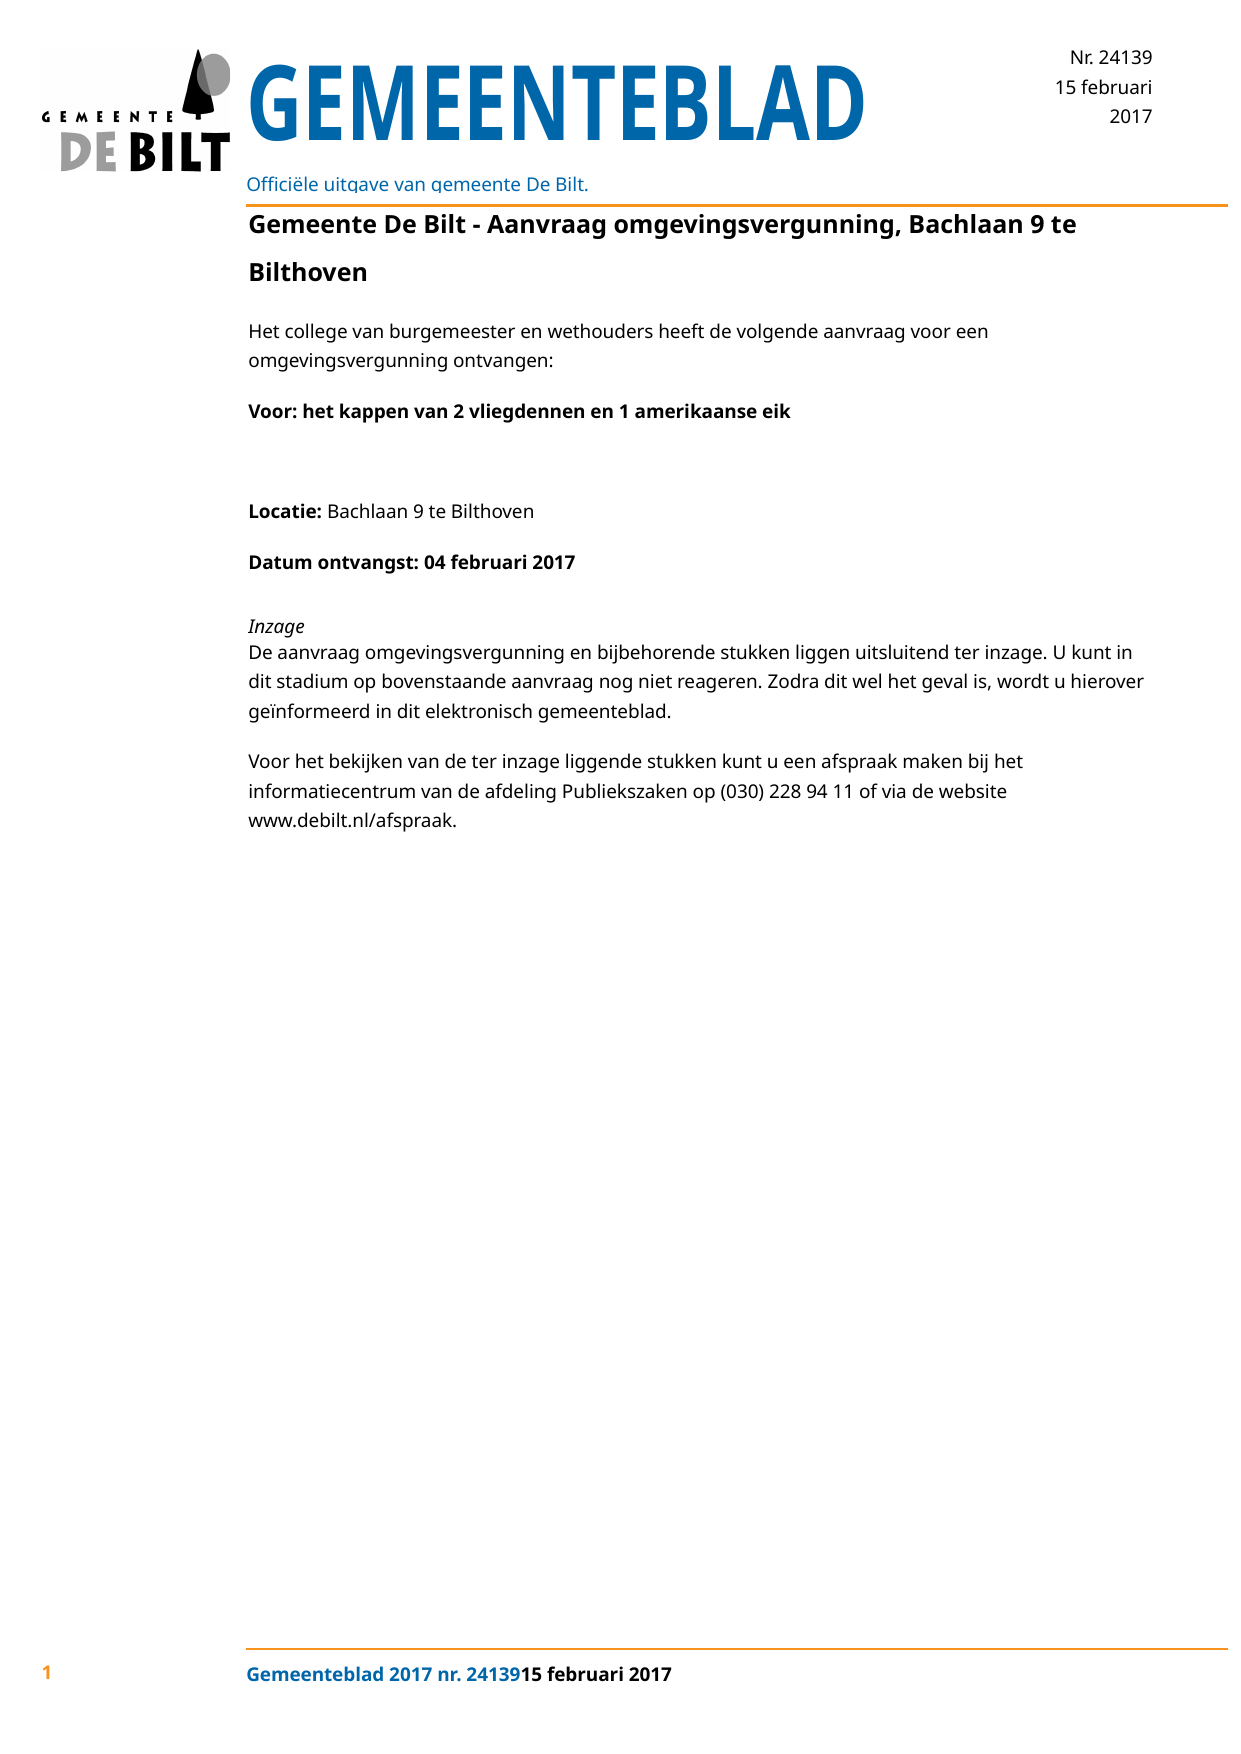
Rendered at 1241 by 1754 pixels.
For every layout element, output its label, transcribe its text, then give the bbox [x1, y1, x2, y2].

text Voor: het kappen van 2 vliegdennen en 1 amerikaanse eik [248, 398, 1152, 424]
text Inzage [248, 613, 1152, 639]
text Locatie: Bachlaan 9 te Bilthoven [248, 499, 1152, 524]
text Datum ontvangst: 04 februari 2017 [248, 549, 1152, 575]
text Voor het bekijken van de ter inzage liggende stukken kunt u een afspraak maken bij het informatiecentrum van de afdeling Publiekszaken op (030) 228 94 11 of via de website www.debilt.nl/afspraak. [248, 748, 1152, 833]
text Het college van burgemeester en wethouders heeft de volgende aanvraag voor een omgevingsvergunning ontvangen: [248, 318, 1152, 373]
picture [41, 47, 231, 172]
text Gemeente De Bilt - Aanvraag omgevingsvergunning, Bachlaan 9 te Bilthoven [248, 207, 1152, 288]
text De aanvraag omgevingsvergunning en bijbehorende stukken liggen uitsluitend ter inzage. U kunt in dit stadium op bovenstaande aanvraag nog niet reageren. Zodra dit wel het geval is, wordt u hierover geïnformeerd in dit elektronisch gemeenteblad. [248, 639, 1152, 724]
